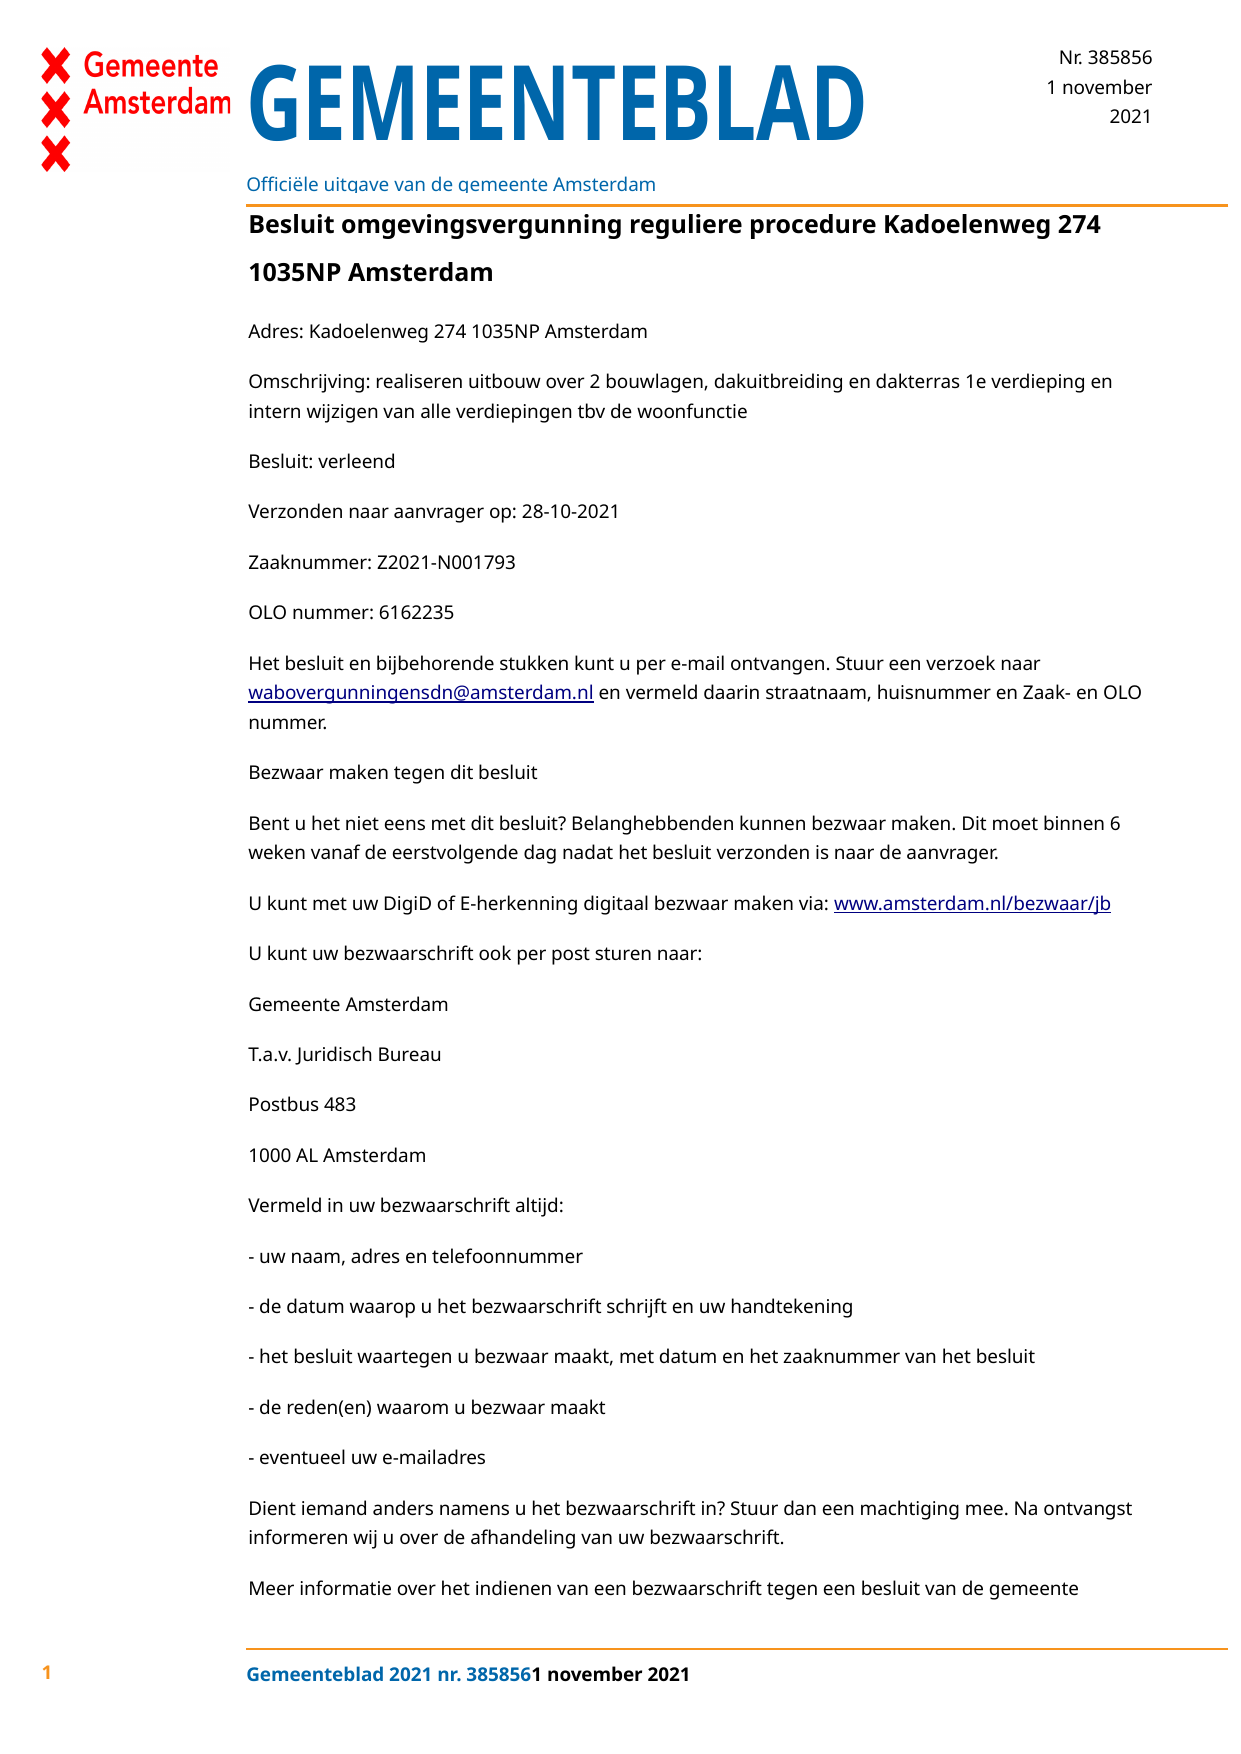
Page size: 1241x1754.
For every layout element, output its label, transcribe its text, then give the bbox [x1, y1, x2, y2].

text Vermeld in uw bezwaarschrift altijd: [248, 1192, 1152, 1218]
text Gemeente Amsterdam [248, 991, 1152, 1017]
text U kunt uw bezwaarschrift ook per post sturen naar: [248, 940, 1152, 966]
text Bezwaar maken tegen dit besluit [248, 759, 1152, 785]
text Meer informatie over het indienen van een bezwaarschrift tegen een besluit van de gemeente [248, 1575, 1152, 1601]
text Adres: Kadoelenweg 274 1035NP Amsterdam [248, 318, 1152, 344]
text Besluit: verleend [248, 448, 1152, 474]
text Zaaknummer: Z2021-N001793 [248, 549, 1152, 575]
text Bent u het niet eens met dit besluit? Belanghebbenden kunnen bezwaar maken. Dit moet binnen 6 weken vanaf de eerstvolgende dag nadat het besluit verzonden is naar de aanvrager. [248, 810, 1152, 865]
text T.a.v. Juridisch Bureau [248, 1041, 1152, 1067]
text Verzonden naar aanvrager op: 28-10-2021 [248, 499, 1152, 524]
text - uw naam, adres en telefoonnummer [248, 1243, 1152, 1269]
text Dient iemand anders namens u het bezwaarschrift in? Stuur dan een machtiging mee. Na ontvangst informeren wij u over de afhandeling van uw bezwaarschrift. [248, 1495, 1152, 1550]
text - de reden(en) waarom u bezwaar maakt [248, 1394, 1152, 1420]
text - het besluit waartegen u bezwaar maakt, met datum en het zaaknummer van het besluit [248, 1344, 1152, 1369]
text OLO nummer: 6162235 [248, 599, 1152, 625]
text - de datum waarop u het bezwaarschrift schrijft en uw handtekening [248, 1293, 1152, 1319]
text Besluit omgevingsvergunning reguliere procedure Kadoelenweg 274 1035NP Amsterdam [248, 207, 1152, 288]
text Postbus 483 [248, 1092, 1152, 1117]
text Omschrijving: realiseren uitbouw over 2 bouwlagen, dakuitbreiding en dakterras 1e verdieping en intern wijzigen van alle verdiepingen tbv de woonfunctie [248, 368, 1152, 424]
text U kunt met uw DigiD of E-herkenning digitaal bezwaar maken via: www.amsterdam.nl/bezwaar/jb [248, 890, 1152, 916]
text 1000 AL Amsterdam [248, 1142, 1152, 1168]
picture [41, 47, 231, 172]
text Het besluit en bijbehorende stukken kunt u per e-mail ontvangen. Stuur een verzoek naar wabovergunningensdn@amsterdam.nl en vermeld daarin straatnaam, huisnummer en Zaak- en OLO nummer. [248, 650, 1152, 735]
text - eventueel uw e-mailadres [248, 1444, 1152, 1470]
